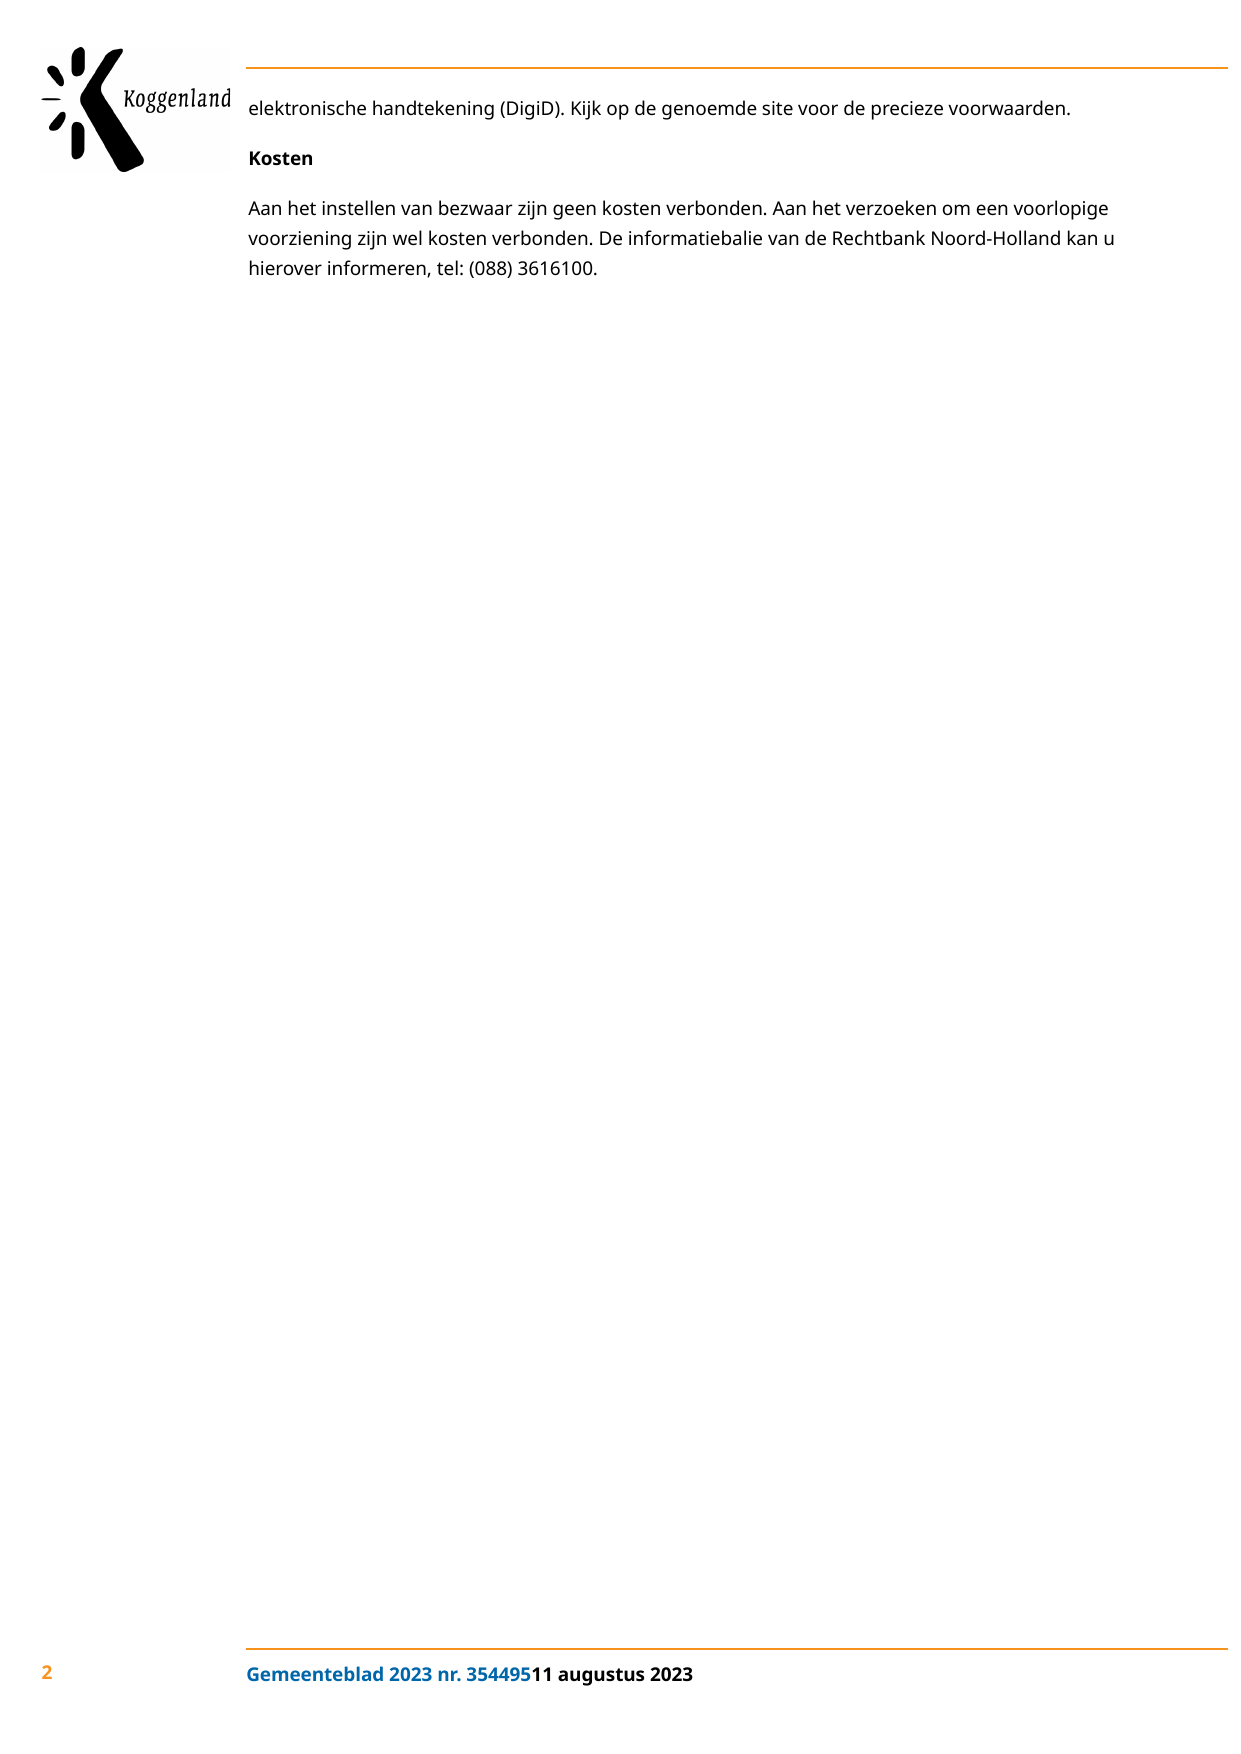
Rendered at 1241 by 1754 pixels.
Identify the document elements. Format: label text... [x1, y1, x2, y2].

text Aan het instellen van bezwaar zijn geen kosten verbonden. Aan het verzoeken om een voorlopige voorziening zijn wel kosten verbonden. De informatiebalie van de Rechtbank Noord-Holland kan u hierover informeren, tel: (088) 3616100. [248, 196, 1152, 281]
picture [41, 47, 231, 172]
text elektronische handtekening (DigiD). Kijk op de genoemde site voor de precieze voorwaarden. [248, 95, 1152, 121]
text Kosten [248, 145, 1152, 171]
